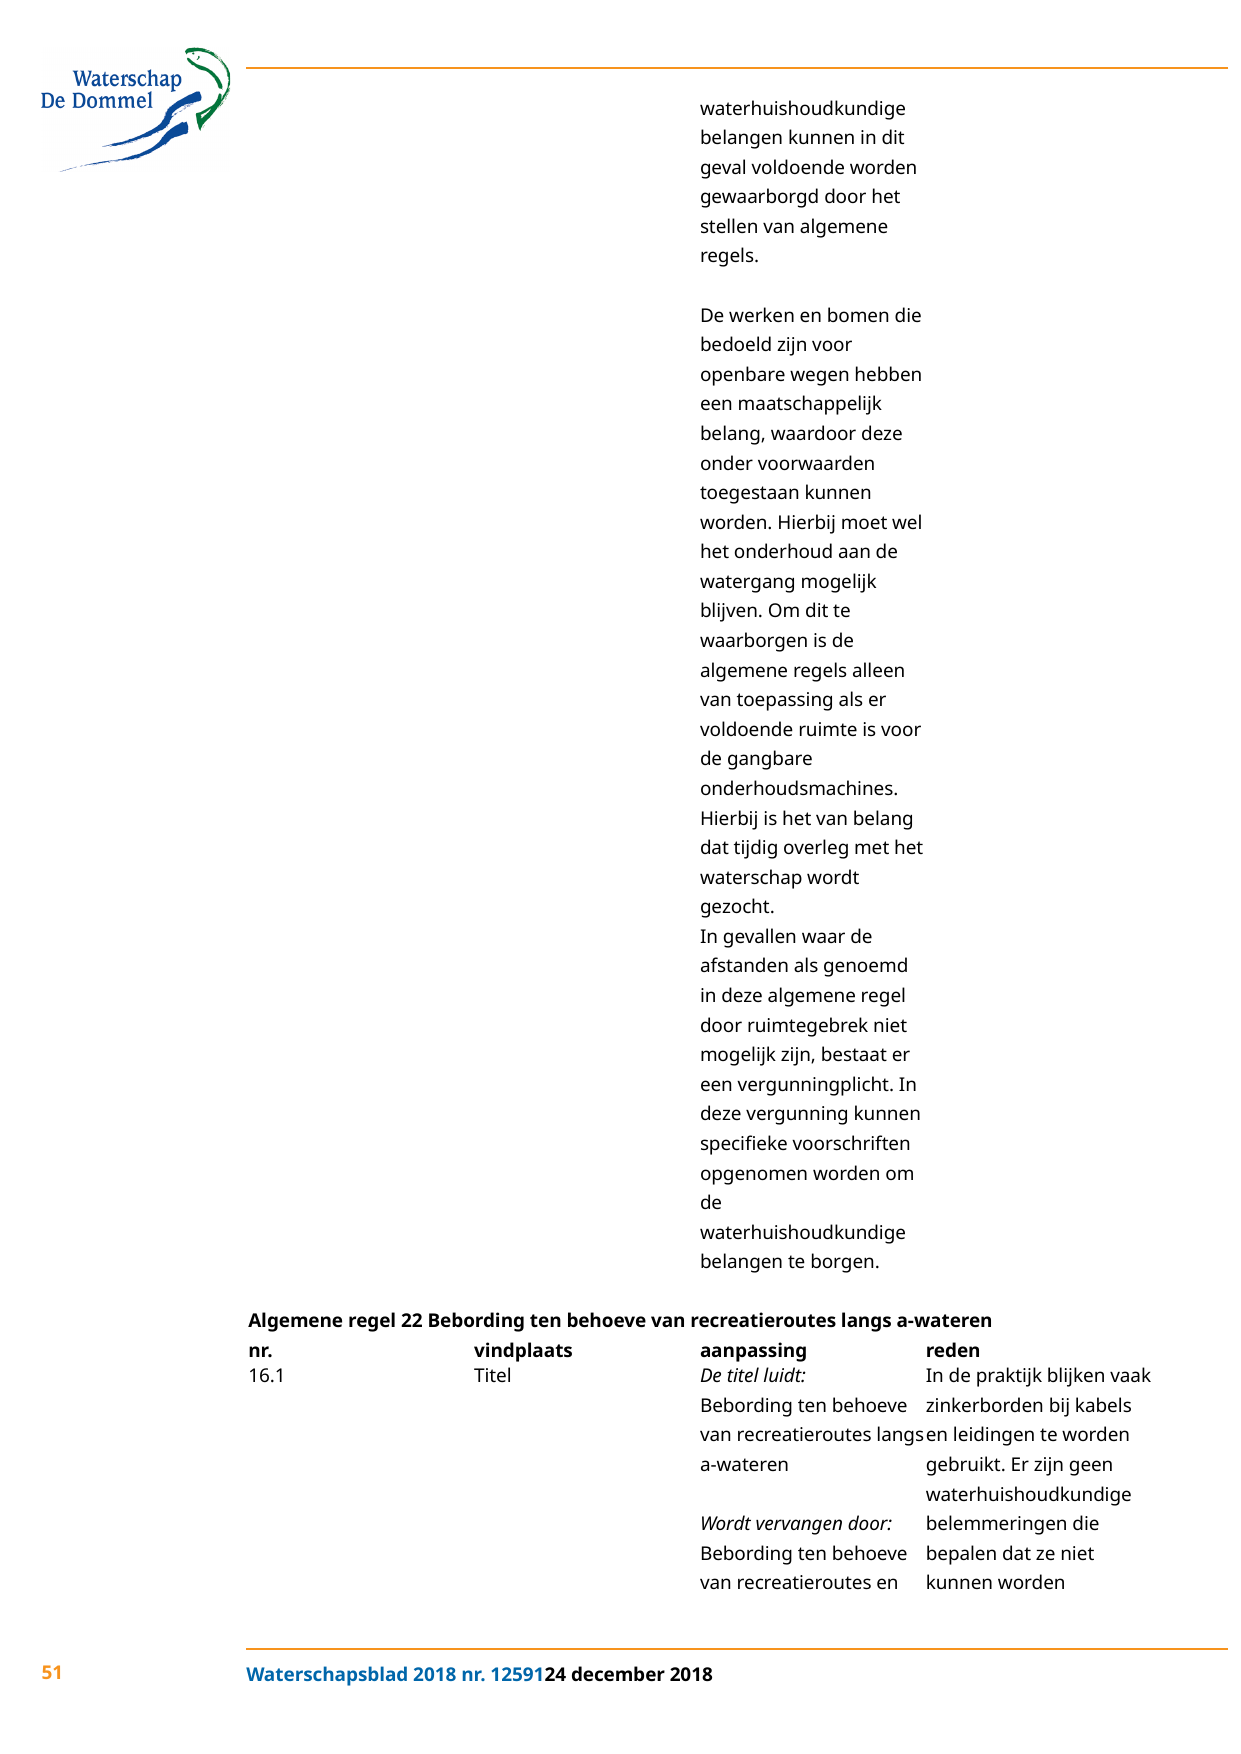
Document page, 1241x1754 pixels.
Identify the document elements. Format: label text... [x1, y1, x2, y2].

table_cell Titel [474, 1363, 700, 1595]
table_cell [474, 95, 700, 1274]
table_header nr. [248, 1337, 474, 1362]
table_cell [248, 95, 474, 1274]
table_cell In de praktijk blijken vaak zinkerborden bij kabels en leidingen te worden gebruikt. Er zijn geen waterhuishoudkundige belemmeringen die bepalen dat ze niet kunnen worden [926, 1363, 1152, 1595]
table_header reden [926, 1337, 1152, 1362]
text Algemene regel 22 Bebording ten behoeve van recreatieroutes langs a-wateren [248, 1307, 1152, 1333]
table_cell [926, 95, 1152, 1274]
table_header aanpassing [700, 1337, 926, 1362]
table_cell De titel luidt: Bebording ten behoeve van recreatieroutes langs a-wateren Wordt vervangen door: Bebording ten behoeve van recreatieroutes en [700, 1363, 926, 1595]
table_cell waterhuishoudkundige belangen kunnen in dit geval voldoende worden gewaarborgd door het stellen van algemene regels. De werken en bomen die bedoeld zijn voor openbare wegen hebben een maatschappelijk belang, waardoor deze onder voorwaarden toegestaan kunnen worden. Hierbij moet wel het onderhoud aan de watergang mogelijk blijven. Om dit te waarborgen is de algemene regels alleen van toepassing als er voldoende ruimte is voor de gangbare onderhoudsmachines. Hierbij is het van belang dat tijdig overleg met het waterschap wordt gezocht. In gevallen waar de afstanden als genoemd in deze algemene regel door ruimtegebrek niet mogelijk zijn, bestaat er een vergunningplicht. In deze vergunning kunnen specifieke voorschriften opgenomen worden om de waterhuishoudkundige belangen te borgen. [700, 95, 926, 1274]
table_cell 16.1 [248, 1363, 474, 1595]
table_header vindplaats [474, 1337, 700, 1362]
picture [41, 47, 231, 172]
